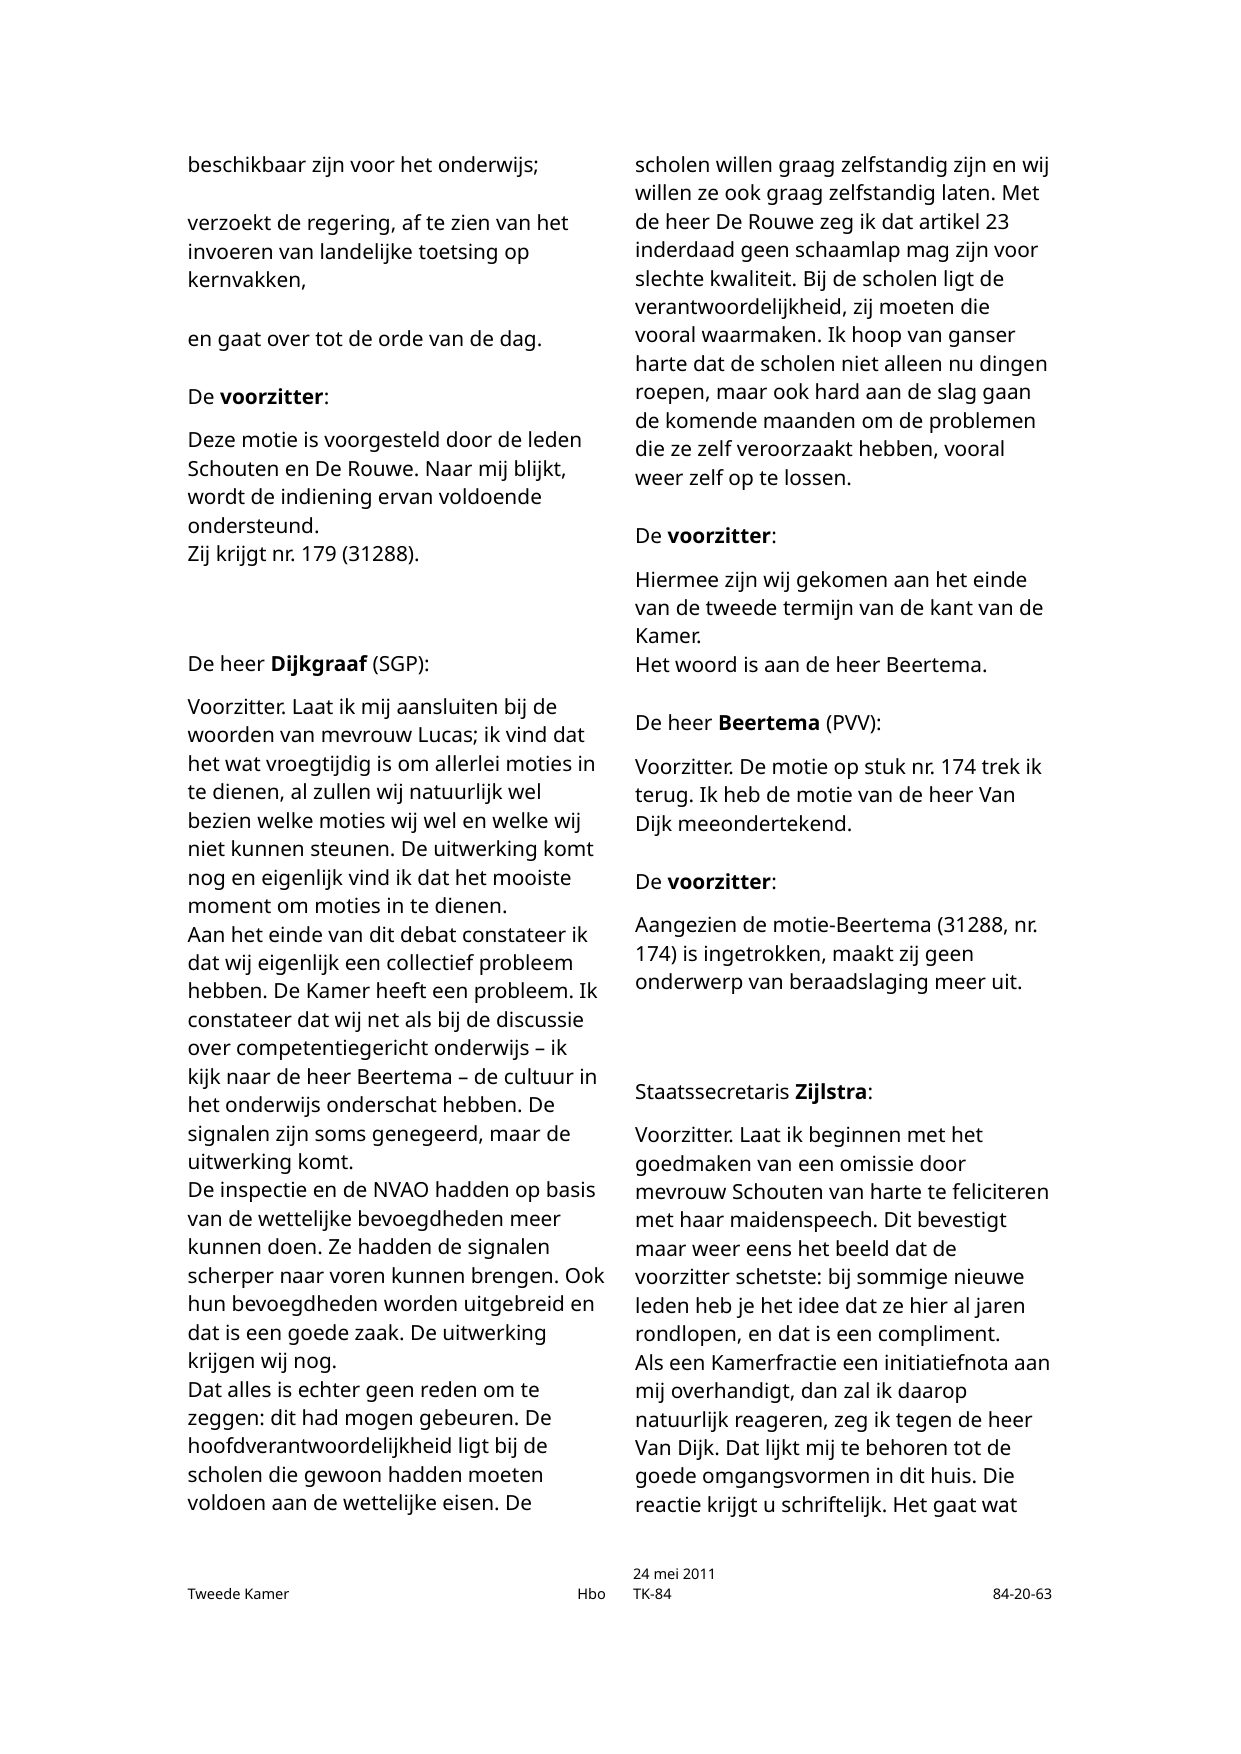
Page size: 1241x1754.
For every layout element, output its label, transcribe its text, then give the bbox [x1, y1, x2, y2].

text De voorzitter: [187, 382, 605, 411]
text Voorzitter. Laat ik mij aansluiten bij de woorden van mevrouw Lucas; ik vind dat het wat vroegtijdig is om allerlei moties in te dienen, al zullen wij natuurlijk wel bezien welke moties wij wel en welke wij niet kunnen steunen. De uitwerking komt nog en eigenlijk vind ik dat het mooiste moment om moties in te dienen. [187, 692, 605, 920]
text verzoekt de regering, af te zien van het invoeren van landelijke toetsing op kernvakken, [187, 208, 605, 294]
text Voorzitter. Laat ik beginnen met het goedmaken van een omissie door mevrouw Schouten van harte te feliciteren met haar maidenspeech. Dit bevestigt maar weer eens het beeld dat de voorzitter schetste: bij sommige nieuwe leden heb je het idee dat ze hier al jaren rondlopen, en dat is een compliment. [635, 1120, 1053, 1348]
text  [187, 598, 605, 626]
text De voorzitter: [635, 867, 1053, 896]
text Hiermee zijn wij gekomen aan het einde van de tweede termijn van de kant van de Kamer. [635, 565, 1053, 650]
text Voorzitter. De motie op stuk nr. 174 trek ik terug. Ik heb de motie van de heer Van Dijk meeondertekend. [635, 752, 1053, 837]
text Staatssecretaris Zijlstra: [635, 1077, 1053, 1105]
text scholen willen graag zelfstandig zijn en wij willen ze ook graag zelfstandig laten. Met de heer De Rouwe zeg ik dat artikel 23 inderdaad geen schaamlap mag zijn voor slechte kwaliteit. Bij de scholen ligt de verantwoordelijkheid, zij moeten die vooral waarmaken. Ik hoop van ganser harte dat de scholen niet alleen nu dingen roepen, maar ook hard aan de slag gaan de komende maanden om de problemen die ze zelf veroorzaakt hebben, vooral weer zelf op te lossen. [635, 150, 1053, 491]
text beschikbaar zijn voor het onderwijs; [187, 150, 605, 178]
text Deze motie is voorgesteld door de leden Schouten en De Rouwe. Naar mij blijkt, wordt de indiening ervan voldoende ondersteund. [187, 426, 605, 539]
text Dat alles is echter geen reden om te zeggen: dit had mogen gebeuren. De hoofdverantwoordelijkheid ligt bij de scholen die gewoon hadden moeten voldoen aan de wettelijke eisen. De [187, 1375, 605, 1517]
text Zij krijgt nr. 179 (31288). [187, 539, 605, 568]
text en gaat over tot de orde van de dag. [187, 324, 605, 352]
text De heer Beertema (PVV): [635, 708, 1053, 737]
text Aan het einde van dit debat constateer ik dat wij eigenlijk een collectief probleem hebben. De Kamer heeft een probleem. Ik constateer dat wij net als bij de discussie over competentiegericht onderwijs – ik kijk naar de heer Beertema – de cultuur in het onderwijs onderschat hebben. De signalen zijn soms genegeerd, maar de uitwerking komt. [187, 920, 605, 1176]
text Als een Kamerfractie een initiatiefnota aan mij overhandigt, dan zal ik daarop natuurlijk reageren, zeg ik tegen de heer Van Dijk. Dat lijkt mij te behoren tot de goede omgangsvormen in dit huis. Die reactie krijgt u schriftelijk. Het gaat wat [635, 1348, 1053, 1518]
text De heer Dijkgraaf (SGP): [187, 649, 605, 677]
text De inspectie en de NVAO hadden op basis van de wettelijke bevoegdheden meer kunnen doen. Ze hadden de signalen scherper naar voren kunnen brengen. Ook hun bevoegdheden worden uitgebreid en dat is een goede zaak. De uitwerking krijgen wij nog. [187, 1176, 605, 1375]
text Aangezien de motie-Beertema (31288, nr. 174) is ingetrokken, maakt zij geen onderwerp van beraadslaging meer uit. [635, 911, 1053, 996]
text  [635, 1026, 1053, 1054]
text Het woord is aan de heer Beertema. [635, 650, 1053, 678]
text De voorzitter: [635, 521, 1053, 550]
